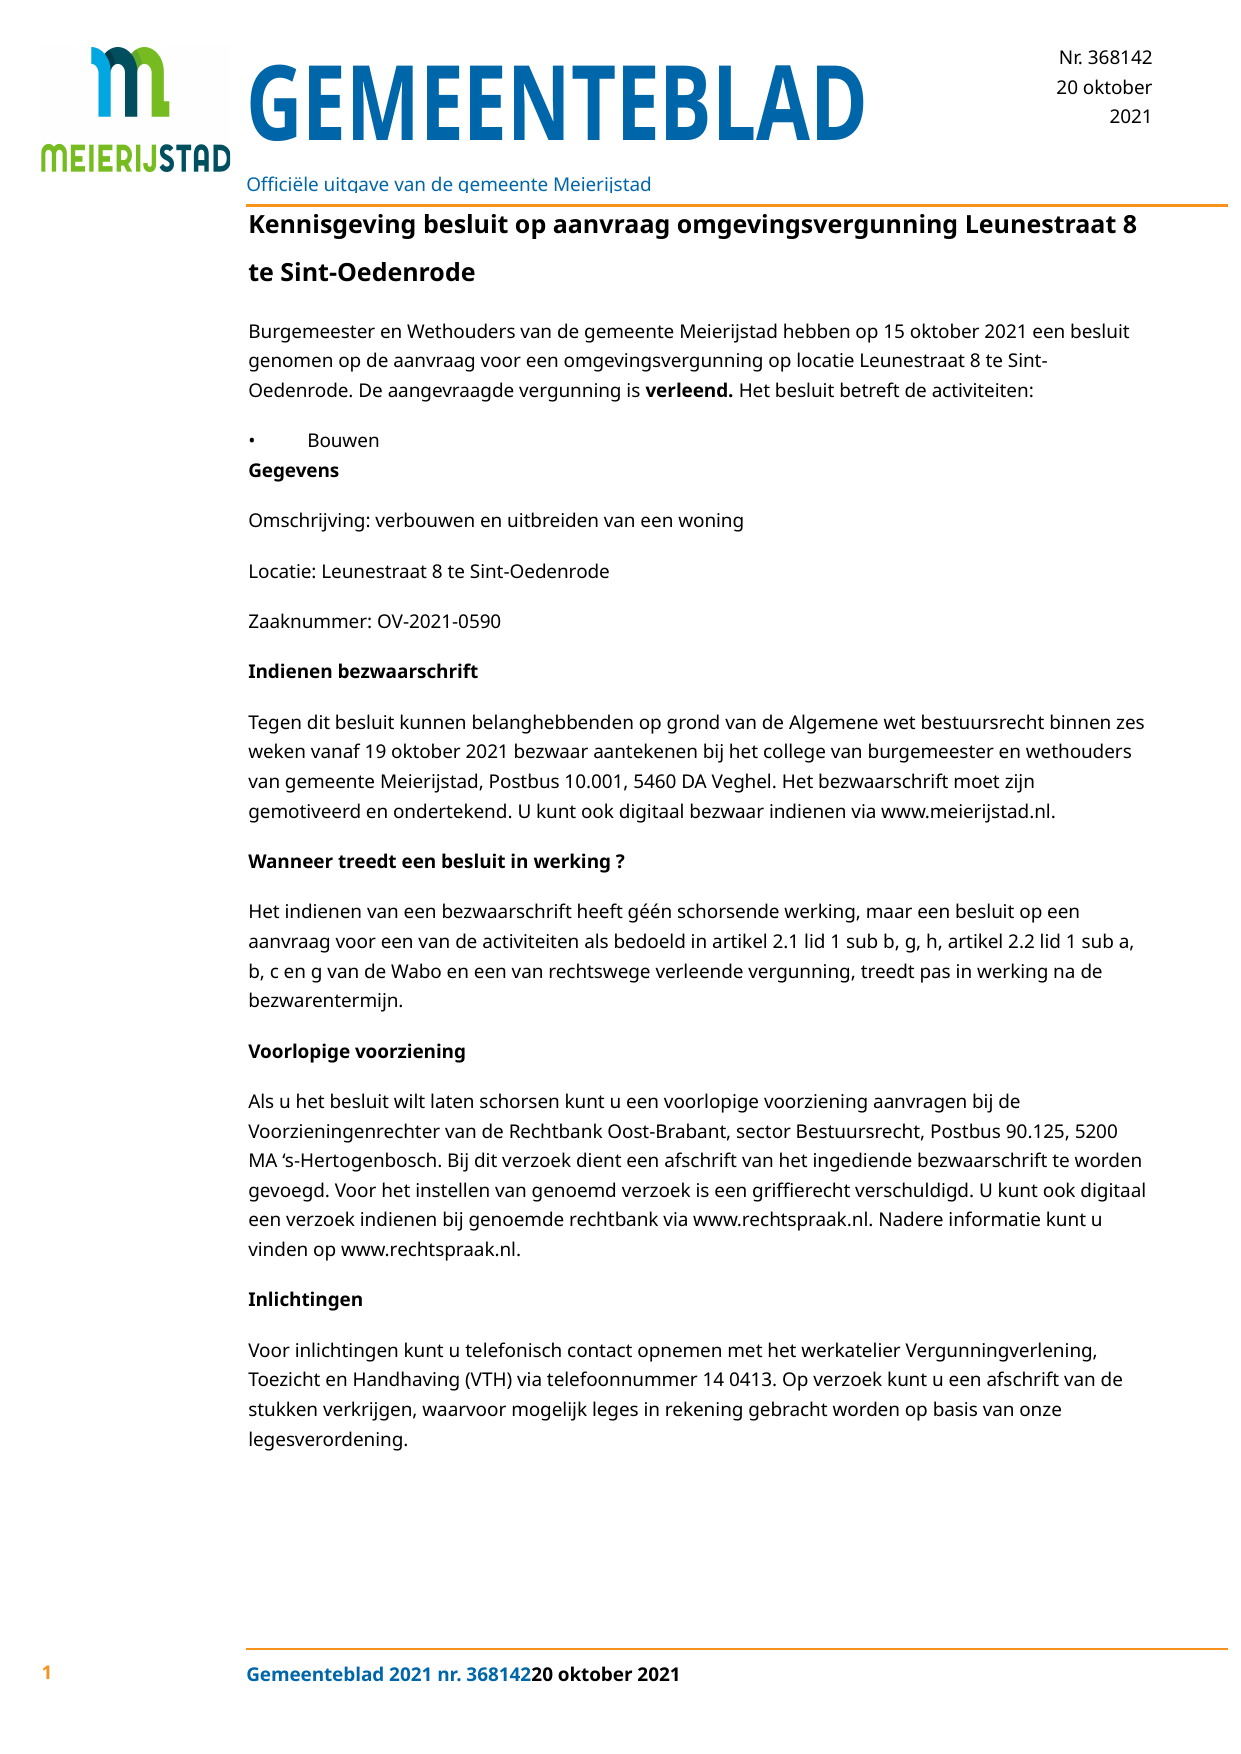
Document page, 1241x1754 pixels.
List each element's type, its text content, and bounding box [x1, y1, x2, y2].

text Burgemeester en Wethouders van de gemeente Meierijstad hebben op 15 oktober 2021 een besluit genomen op de aanvraag voor een omgevingsvergunning op locatie Leunestraat 8 te Sint-Oedenrode. De aangevraagde vergunning is verleend. Het besluit betreft de activiteiten: [248, 318, 1152, 403]
text Locatie: Leunestraat 8 te Sint-Oedenrode [248, 558, 1152, 584]
text Tegen dit besluit kunnen belanghebbenden op grond van de Algemene wet bestuursrecht binnen zes weken vanaf 19 oktober 2021 bezwaar aantekenen bij het college van burgemeester en wethouders van gemeente Meierijstad, Postbus 10.001, 5460 DA Veghel. Het bezwaarschrift moet zijn gemotiveerd en ondertekend. U kunt ook digitaal bezwaar indienen via www.meierijstad.nl. [248, 709, 1152, 824]
text Het indienen van een bezwaarschrift heeft géén schorsende werking, maar een besluit op een aanvraag voor een van de activiteiten als bedoeld in artikel 2.1 lid 1 sub b, g, h, artikel 2.2 lid 1 sub a, b, c en g van de Wabo en een van rechtswege verleende vergunning, treedt pas in werking na de bezwarentermijn. [248, 899, 1152, 1013]
text Voor inlichtingen kunt u telefonisch contact opnemen met het werkatelier Vergunningverlening, Toezicht en Handhaving (VTH) via telefoonnummer 14 0413. Op verzoek kunt u een afschrift van de stukken verkrijgen, waarvoor mogelijk leges in rekening gebracht worden op basis van onze legesverordening. [248, 1337, 1152, 1452]
text Als u het besluit wilt laten schorsen kunt u een voorlopige voorziening aanvragen bij de Voorzieningenrechter van de Rechtbank Oost-Brabant, sector Bestuursrecht, Postbus 90.125, 5200 MA ‘s-Hertogenbosch. Bij dit verzoek dient een afschrift van het ingediende bezwaarschrift te worden gevoegd. Voor het instellen van genoemd verzoek is een griffierecht verschuldigd. U kunt ook digitaal een verzoek indienen bij genoemde rechtbank via www.rechtspraak.nl. Nadere informatie kunt u vinden op www.rechtspraak.nl. [248, 1088, 1152, 1262]
text Wanneer treedt een besluit in werking ? [248, 848, 1152, 874]
text Gegevens [248, 457, 1152, 483]
text Voorlopige voorziening [248, 1038, 1152, 1064]
text Indienen bezwaarschrift [248, 659, 1152, 684]
picture [41, 47, 231, 172]
text Omschrijving: verbouwen en uitbreiden van een woning [248, 507, 1152, 533]
text Kennisgeving besluit op aanvraag omgevingsvergunning Leunestraat 8 te Sint-Oedenrode [248, 207, 1152, 288]
text Inlichtingen [248, 1287, 1152, 1312]
list Bouwen [248, 427, 1152, 453]
text Zaaknummer: OV-2021-0590 [248, 608, 1152, 634]
